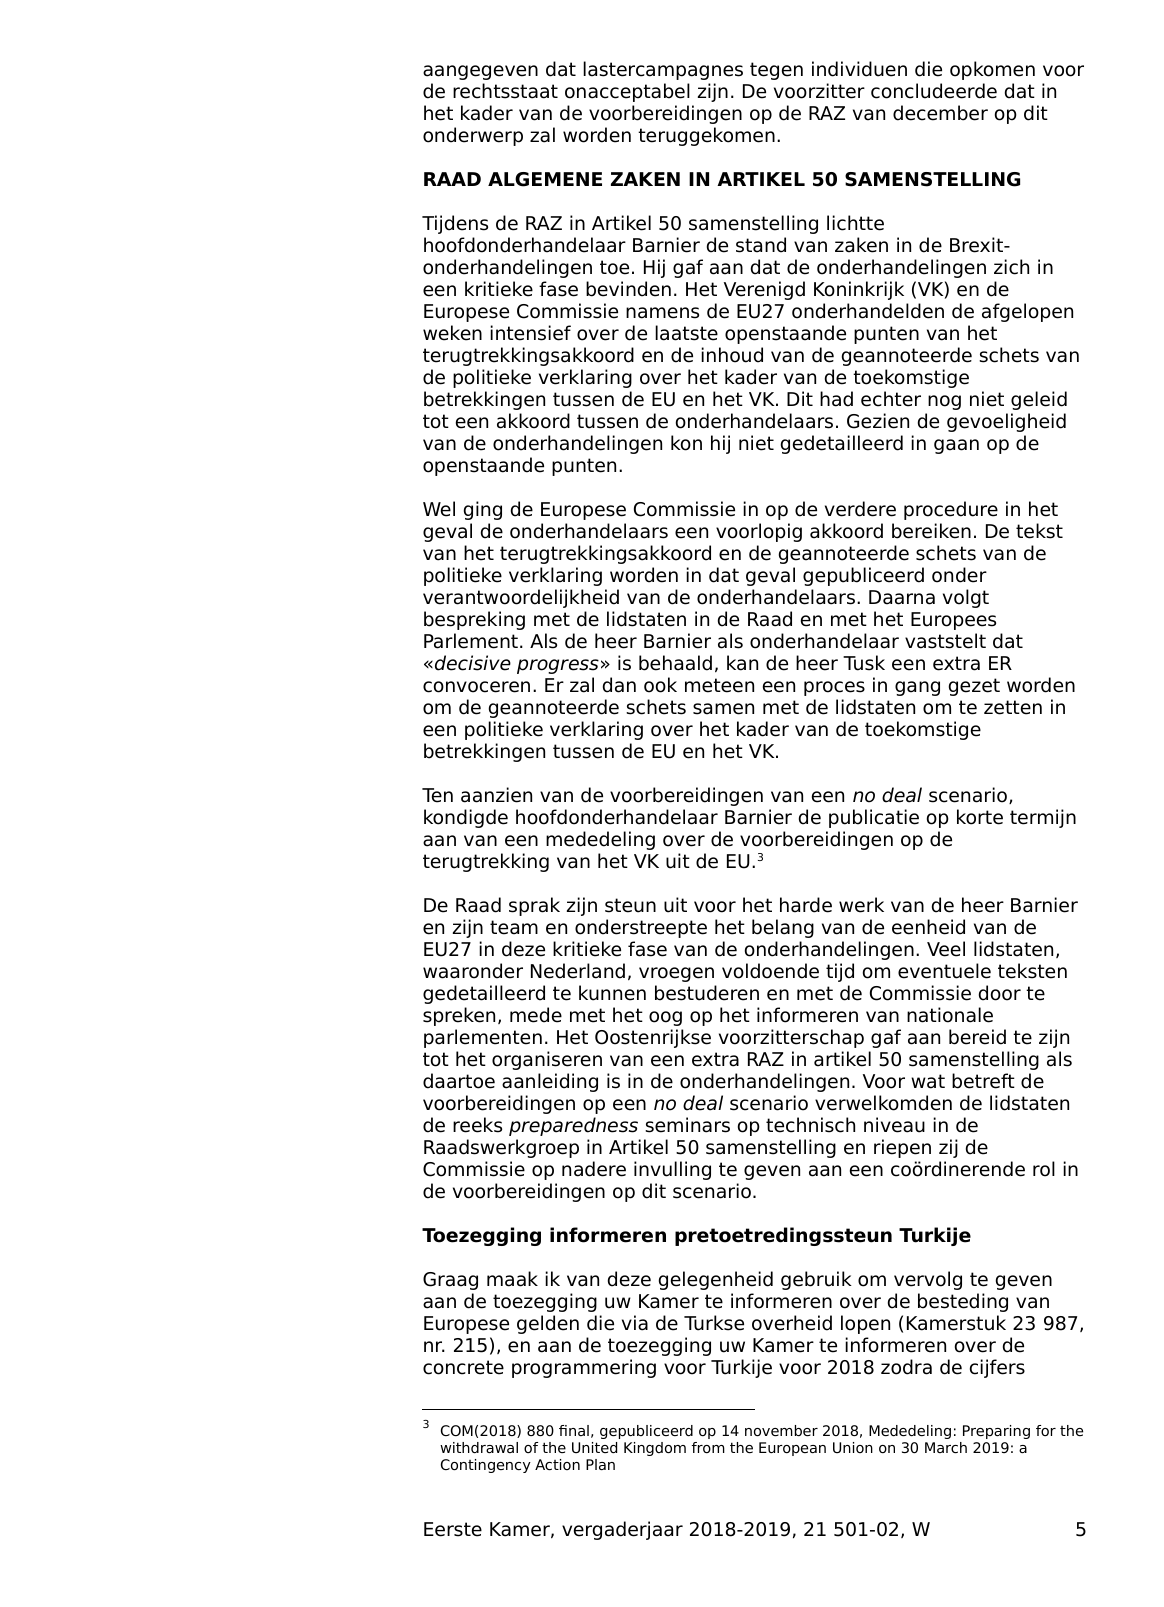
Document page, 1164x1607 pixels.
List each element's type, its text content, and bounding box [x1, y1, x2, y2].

subtitle Toezegging informeren pretoetredingssteun Turkije [422, 1225, 1087, 1247]
text Wel ging de Europese Commissie in op de verdere procedure in het geval de onderhandelaars een voorlopig akkoord bereiken. De tekst van het terugtrekkingsakkoord en de geannoteerde schets van de politieke verklaring worden in dat geval gepubliceerd onder verantwoordelijkheid van de onderhandelaars. Daarna volgt bespreking met de lidstaten in de Raad en met het Europees Parlement. Als de heer Barnier als onderhandelaar vaststelt dat «decisive progress» is behaald, kan de heer Tusk een extra ER convoceren. Er zal dan ook meteen een proces in gang gezet worden om de geannoteerde schets samen met de lidstaten om te zetten in een politieke verklaring over het kader van de toekomstige betrekkingen tussen de EU en het VK. [422, 499, 1087, 763]
text Graag maak ik van deze gelegenheid gebruik om vervolg te geven aan de toezegging uw Kamer te informeren over de besteding van Europese gelden die via de Turkse overheid lopen (Kamerstuk 23 987, nr. 215), en aan de toezegging uw Kamer te informeren over de concrete programmering voor Turkije voor 2018 zodra de cijfers [422, 1269, 1087, 1379]
text Ten aanzien van de voorbereidingen van een no deal scenario, kondigde hoofdonderhandelaar Barnier de publicatie op korte termijn aan van een mededeling over de voorbereidingen op de terugtrekking van het VK uit de EU. [422, 785, 1087, 873]
text De Raad sprak zijn steun uit voor het harde werk van de heer Barnier en zijn team en onderstreepte het belang van de eenheid van de EU27 in deze kritieke fase van de onderhandelingen. Veel lidstaten, waaronder Nederland, vroegen voldoende tijd om eventuele teksten gedetailleerd te kunnen bestuderen en met de Commissie door te spreken, mede met het oog op het informeren van nationale parlementen. Het Oostenrijkse voorzitterschap gaf aan bereid te zijn tot het organiseren van een extra RAZ in artikel 50 samenstelling als daartoe aanleiding is in de onderhandelingen. Voor wat betreft de voorbereidingen op een no deal scenario verwelkomden de lidstaten de reeks preparedness seminars op technisch niveau in de Raadswerkgroep in Artikel 50 samenstelling en riepen zij de Commissie op nadere invulling te geven aan een coördinerende rol in de voorbereidingen op dit scenario. [422, 895, 1087, 1203]
text Tijdens de RAZ in Artikel 50 samenstelling lichtte hoofdonderhandelaar Barnier de stand van zaken in de Brexit-onderhandelingen toe. Hij gaf aan dat de onderhandelingen zich in een kritieke fase bevinden. Het Verenigd Koninkrijk (VK) en de Europese Commissie namens de EU27 onderhandelden de afgelopen weken intensief over de laatste openstaande punten van het terugtrekkingsakkoord en de inhoud van de geannoteerde schets van de politieke verklaring over het kader van de toekomstige betrekkingen tussen de EU en het VK. Dit had echter nog niet geleid tot een akkoord tussen de onderhandelaars. Gezien de gevoeligheid van de onderhandelingen kon hij niet gedetailleerd in gaan op de openstaande punten. [422, 213, 1087, 477]
subtitle RAAD ALGEMENE ZAKEN IN ARTIKEL 50 SAMENSTELLING [422, 169, 1087, 191]
text COM(2018) 880 final, gepubliceerd op 14 november 2018, Mededeling: Preparing for the withdrawal of the United Kingdom from the European Union on 30 March 2019: a Contingency Action Plan [422, 1418, 1087, 1474]
text aangegeven dat lastercampagnes tegen individuen die opkomen voor de rechtsstaat onacceptabel zijn. De voorzitter concludeerde dat in het kader van de voorbereidingen op de RAZ van december op dit onderwerp zal worden teruggekomen. [422, 59, 1087, 147]
